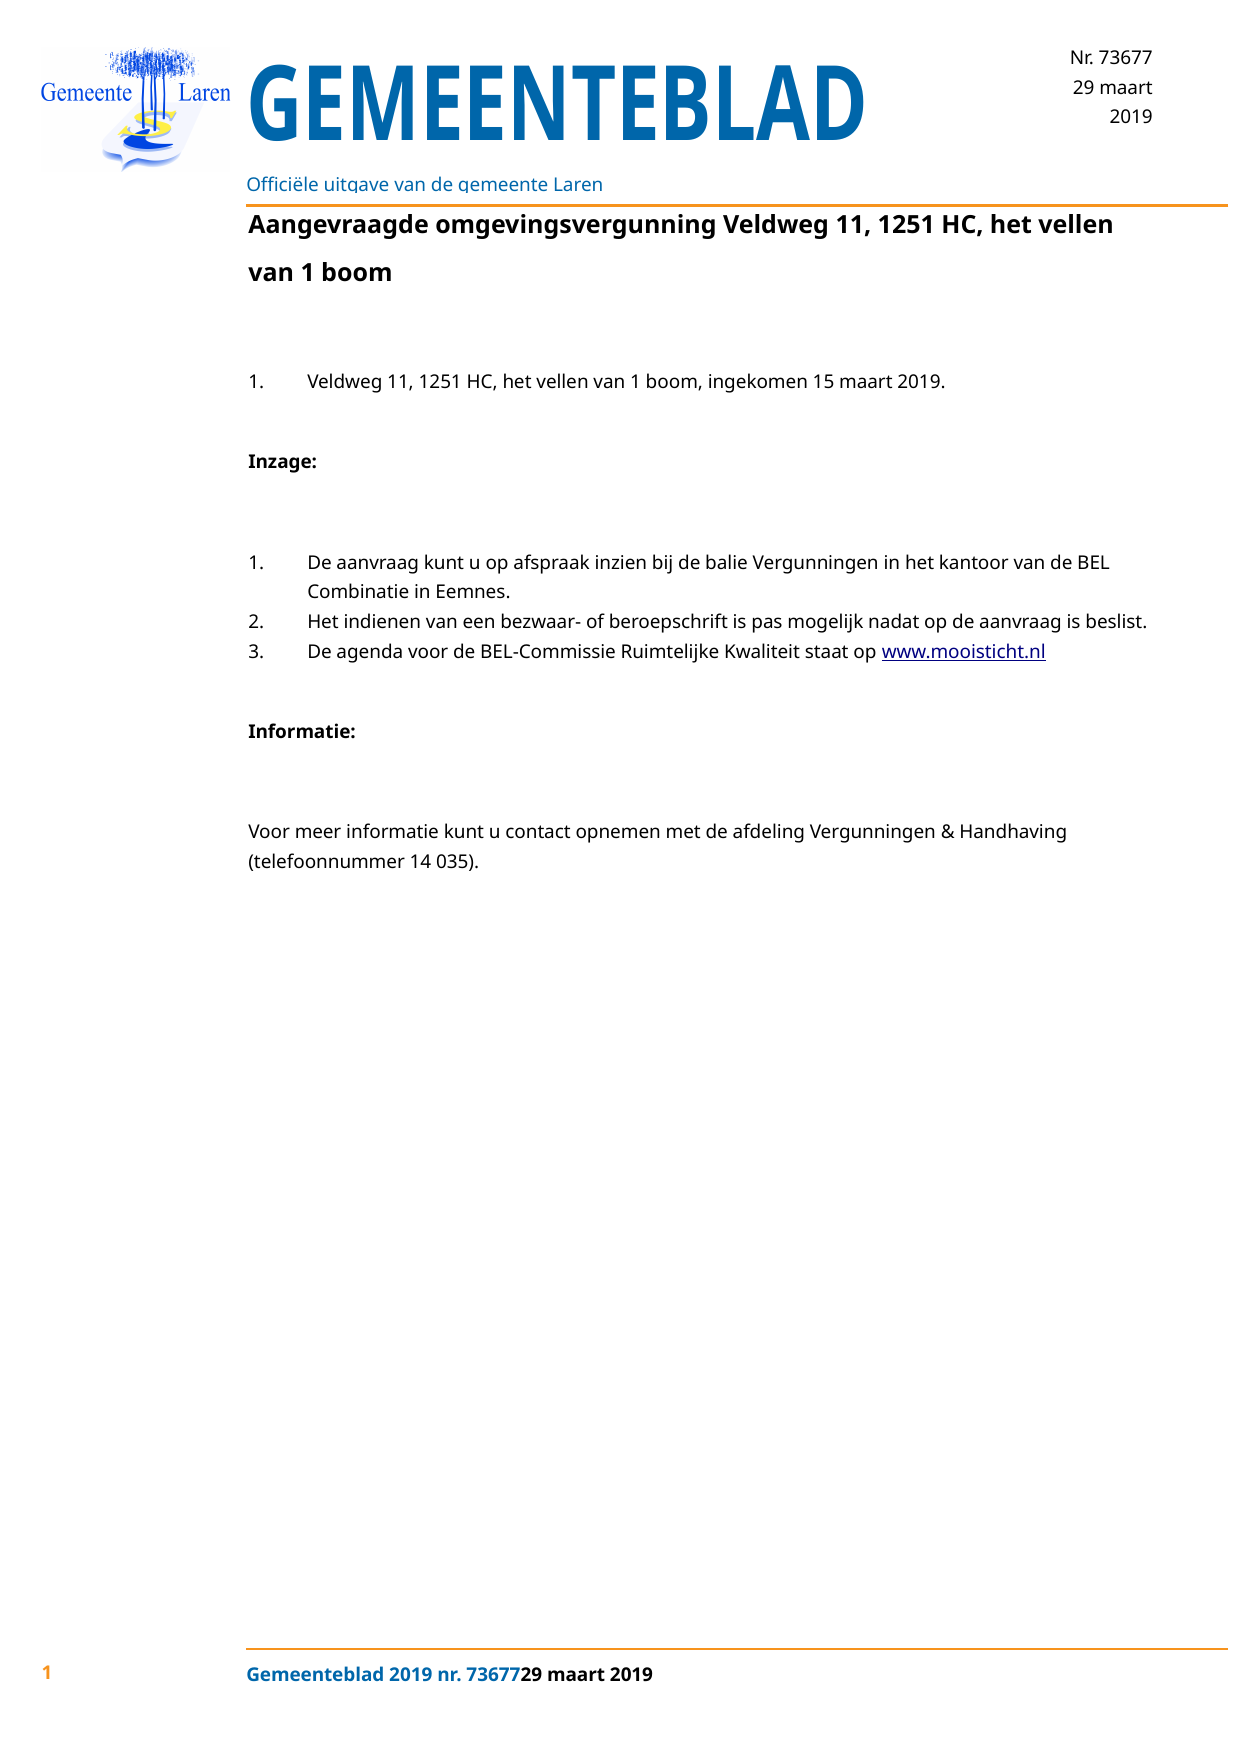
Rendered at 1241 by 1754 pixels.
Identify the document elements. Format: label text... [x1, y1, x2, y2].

list De agenda voor de BEL-Commissie Ruimtelijke Kwaliteit staat op www.mooisticht.nl [248, 638, 1152, 664]
text Aangevraagde omgevingsvergunning Veldweg 11, 1251 HC, het vellen van 1 boom [248, 207, 1152, 288]
list Veldweg 11, 1251 HC, het vellen van 1 boom, ingekomen 15 maart 2019. [248, 368, 1152, 394]
list Het indienen van een bezwaar- of beroepschrift is pas mogelijk nadat op de aanvraag is beslist. [248, 608, 1152, 634]
text Voor meer informatie kunt u contact opnemen met de afdeling Vergunningen & Handhaving (telefoonnummer 14 035). [248, 819, 1152, 874]
picture [41, 47, 231, 172]
text Inzage: [248, 448, 1152, 474]
list De aanvraag kunt u op afspraak inzien bij de balie Vergunningen in het kantoor van de BEL Combinatie in Eemnes. [248, 549, 1152, 604]
text Informatie: [248, 718, 1152, 744]
